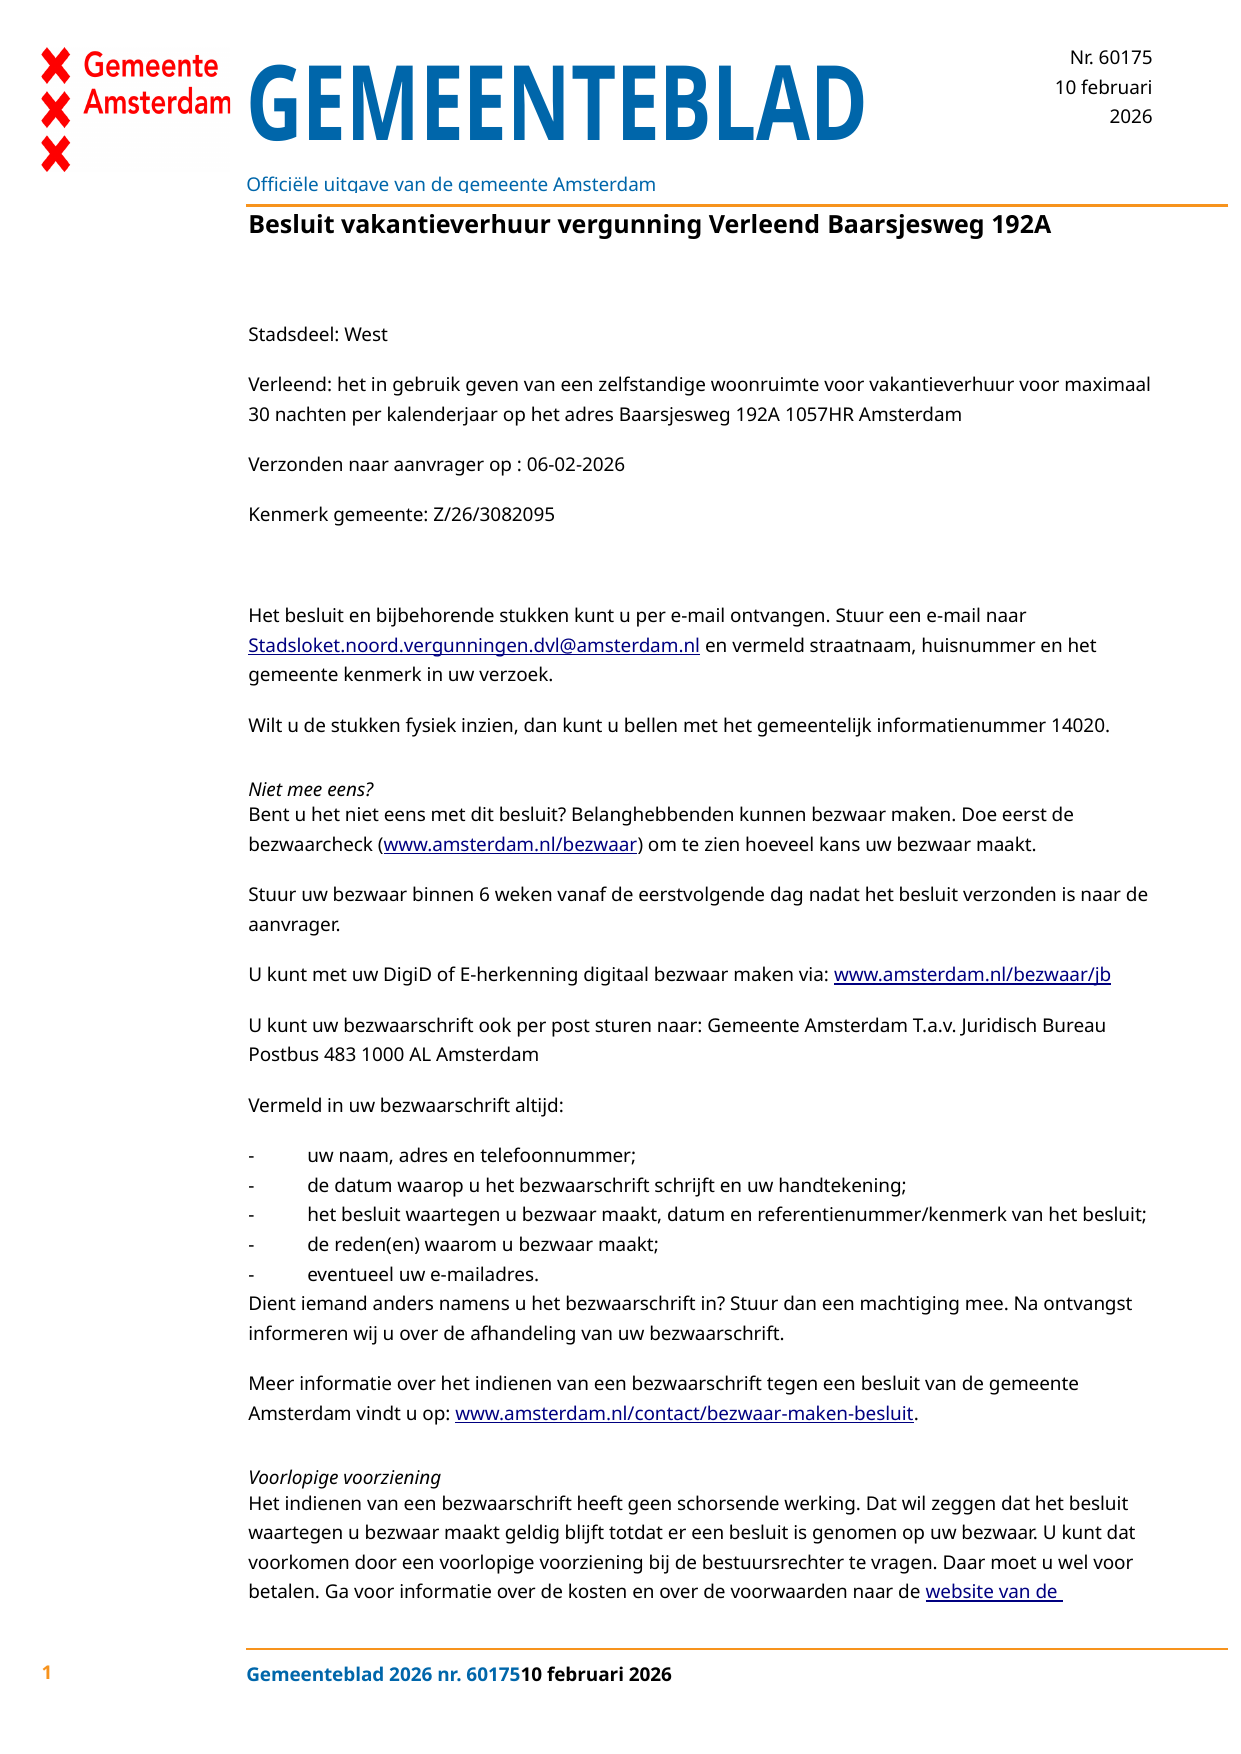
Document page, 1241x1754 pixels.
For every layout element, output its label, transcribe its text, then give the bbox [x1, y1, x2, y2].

text U kunt uw bezwaarschrift ook per post sturen naar: Gemeente Amsterdam T.a.v. Juridisch Bureau Postbus 483 1000 AL Amsterdam [248, 1012, 1152, 1067]
text Verzonden naar aanvrager op : 06-02-2026 [248, 451, 1152, 477]
text Dient iemand anders namens u het bezwaarschrift in? Stuur dan een machtiging mee. Na ontvangst informeren wij u over de afhandeling van uw bezwaarschrift. [248, 1290, 1152, 1346]
text Stuur uw bezwaar binnen 6 weken vanaf de eerstvolgende dag nadat het besluit verzonden is naar de aanvrager. [248, 882, 1152, 937]
text Voorlopige voorziening [248, 1464, 1152, 1490]
text Kenmerk gemeente: Z/26/3082095 [248, 502, 1152, 527]
text Besluit vakantieverhuur vergunning Verleend Baarsjesweg 192A [248, 207, 1152, 241]
text Bent u het niet eens met dit besluit? Belanghebbenden kunnen bezwaar maken. Doe eerst de bezwaarcheck (www.amsterdam.nl/bezwaar) om te zien hoeveel kans uw bezwaar maakt. [248, 802, 1152, 857]
list de reden(en) waarom u bezwaar maakt; [248, 1231, 1152, 1257]
text Het indienen van een bezwaarschrift heeft geen schorsende werking. Dat wil zeggen dat het besluit waartegen u bezwaar maakt geldig blijft totdat er een besluit is genomen op uw bezwaar. U kunt dat voorkomen door een voorlopige voorziening bij de bestuursrechter te vragen. Daar moet u wel voor betalen. Ga voor informatie over de kosten en over de voorwaarden naar de website van de [248, 1490, 1152, 1604]
list de datum waarop u het bezwaarschrift schrijft en uw handtekening; [248, 1172, 1152, 1198]
picture [41, 47, 231, 172]
text U kunt met uw DigiD of E-herkenning digitaal bezwaar maken via: www.amsterdam.nl/bezwaar/jb [248, 962, 1152, 987]
text Meer informatie over het indienen van een bezwaarschrift tegen een besluit van de gemeente Amsterdam vindt u op: www.amsterdam.nl/contact/bezwaar-maken-besluit. [248, 1370, 1152, 1426]
list uw naam, adres en telefoonnummer; [248, 1142, 1152, 1168]
text Wilt u de stukken fysiek inzien, dan kunt u bellen met het gemeentelijk informatienummer 14020. [248, 712, 1152, 738]
text Het besluit en bijbehorende stukken kunt u per e-mail ontvangen. Stuur een e-mail naar Stadsloket.noord.vergunningen.dvl@amsterdam.nl en vermeld straatnaam, huisnummer en het gemeente kenmerk in uw verzoek. [248, 602, 1152, 687]
text Vermeld in uw bezwaarschrift altijd: [248, 1092, 1152, 1118]
text Niet mee eens? [248, 776, 1152, 802]
list eventueel uw e-mailadres. [248, 1261, 1152, 1287]
list het besluit waartegen u bezwaar maakt, datum en referentienummer/kenmerk van het besluit; [248, 1202, 1152, 1227]
text Stadsdeel: West [248, 321, 1152, 346]
text Verleend: het in gebruik geven van een zelfstandige woonruimte voor vakantieverhuur voor maximaal 30 nachten per kalenderjaar op het adres Baarsjesweg 192A 1057HR Amsterdam [248, 371, 1152, 426]
